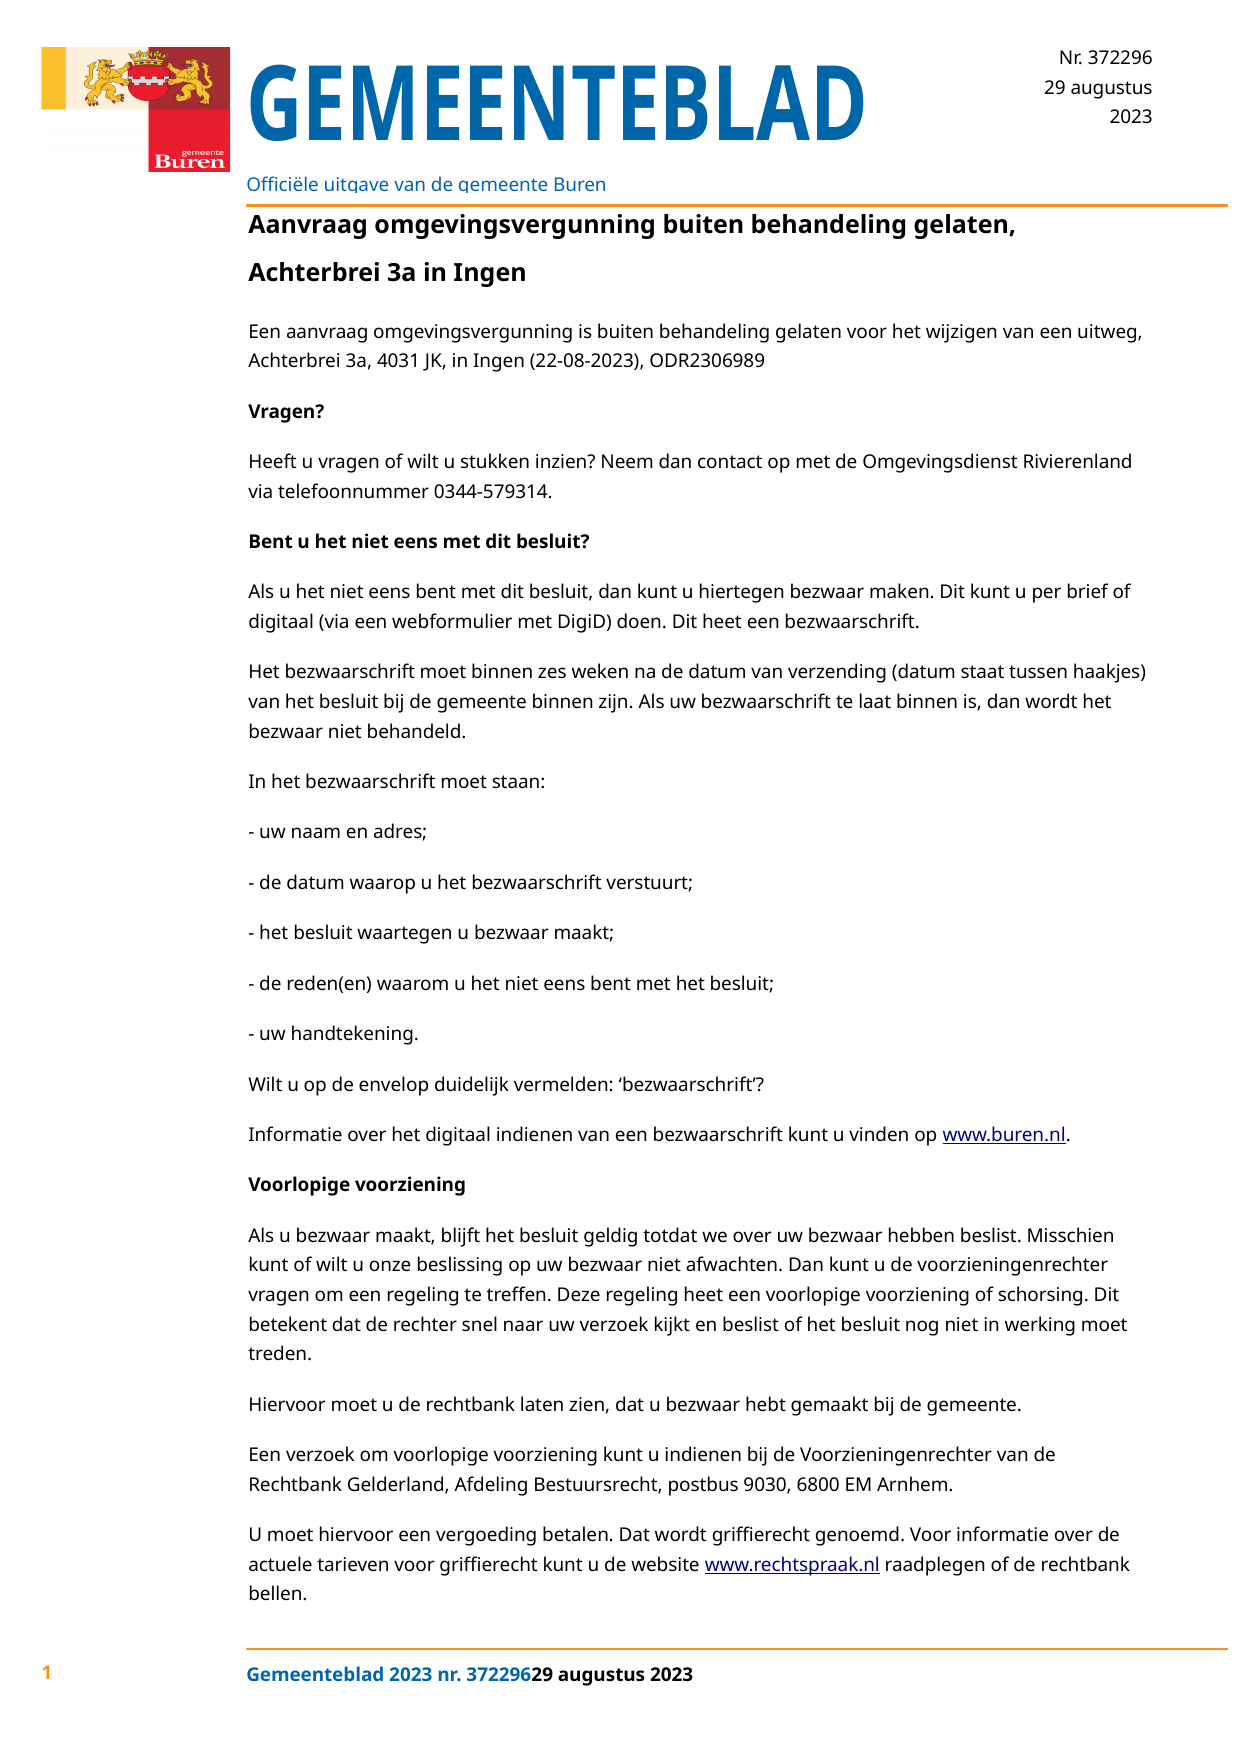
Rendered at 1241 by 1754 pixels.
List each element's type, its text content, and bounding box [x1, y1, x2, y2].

text Vragen? [248, 398, 1152, 424]
text - uw naam en adres; [248, 819, 1152, 844]
text Bent u het niet eens met dit besluit? [248, 528, 1152, 554]
text Informatie over het digitaal indienen van een bezwaarschrift kunt u vinden op www.buren.nl. [248, 1121, 1152, 1147]
text - het besluit waartegen u bezwaar maakt; [248, 919, 1152, 945]
text - de datum waarop u het bezwaarschrift verstuurt; [248, 869, 1152, 895]
text Als u bezwaar maakt, blijft het besluit geldig totdat we over uw bezwaar hebben beslist. Misschien kunt of wilt u onze beslissing op uw bezwaar niet afwachten. Dan kunt u de voorzieningenrechter vragen om een regeling te treffen. Deze regeling heet een voorlopige voorziening of schorsing. Dit betekent dat de rechter snel naar uw verzoek kijkt en beslist of het besluit nog niet in werking moet treden. [248, 1222, 1152, 1366]
text Een aanvraag omgevingsvergunning is buiten behandeling gelaten voor het wijzigen van een uitweg, Achterbrei 3a, 4031 JK, in Ingen (22-08-2023), ODR2306989 [248, 318, 1152, 373]
text Voorlopige voorziening [248, 1172, 1152, 1197]
text Een verzoek om voorlopige voorziening kunt u indienen bij de Voorzieningenrechter van de Rechtbank Gelderland, Afdeling Bestuursrecht, postbus 9030, 6800 EM Arnhem. [248, 1441, 1152, 1497]
text Wilt u op de envelop duidelijk vermelden: ‘bezwaarschrift’? [248, 1071, 1152, 1097]
text Het bezwaarschrift moet binnen zes weken na de datum van verzending (datum staat tussen haakjes) van het besluit bij de gemeente binnen zijn. Als uw bezwaarschrift te laat binnen is, dan wordt het bezwaar niet behandeld. [248, 659, 1152, 744]
text - de reden(en) waarom u het niet eens bent met het besluit; [248, 970, 1152, 996]
text Als u het niet eens bent met dit besluit, dan kunt u hiertegen bezwaar maken. Dit kunt u per brief of digitaal (via een webformulier met DigiD) doen. Dit heet een bezwaarschrift. [248, 579, 1152, 634]
text Heeft u vragen of wilt u stukken inzien? Neem dan contact op met de Omgevingsdienst Rivierenland via telefoonnummer 0344-579314. [248, 448, 1152, 504]
text In het bezwaarschrift moet staan: [248, 768, 1152, 794]
text U moet hiervoor een vergoeding betalen. Dat wordt griffierecht genoemd. Voor informatie over de actuele tarieven voor griffierecht kunt u de website www.rechtspraak.nl raadplegen of de rechtbank bellen. [248, 1521, 1152, 1606]
text Aanvraag omgevingsvergunning buiten behandeling gelaten, Achterbrei 3a in Ingen [248, 207, 1152, 288]
picture [41, 47, 231, 172]
text - uw handtekening. [248, 1020, 1152, 1046]
text Hiervoor moet u de rechtbank laten zien, dat u bezwaar hebt gemaakt bij de gemeente. [248, 1391, 1152, 1417]
